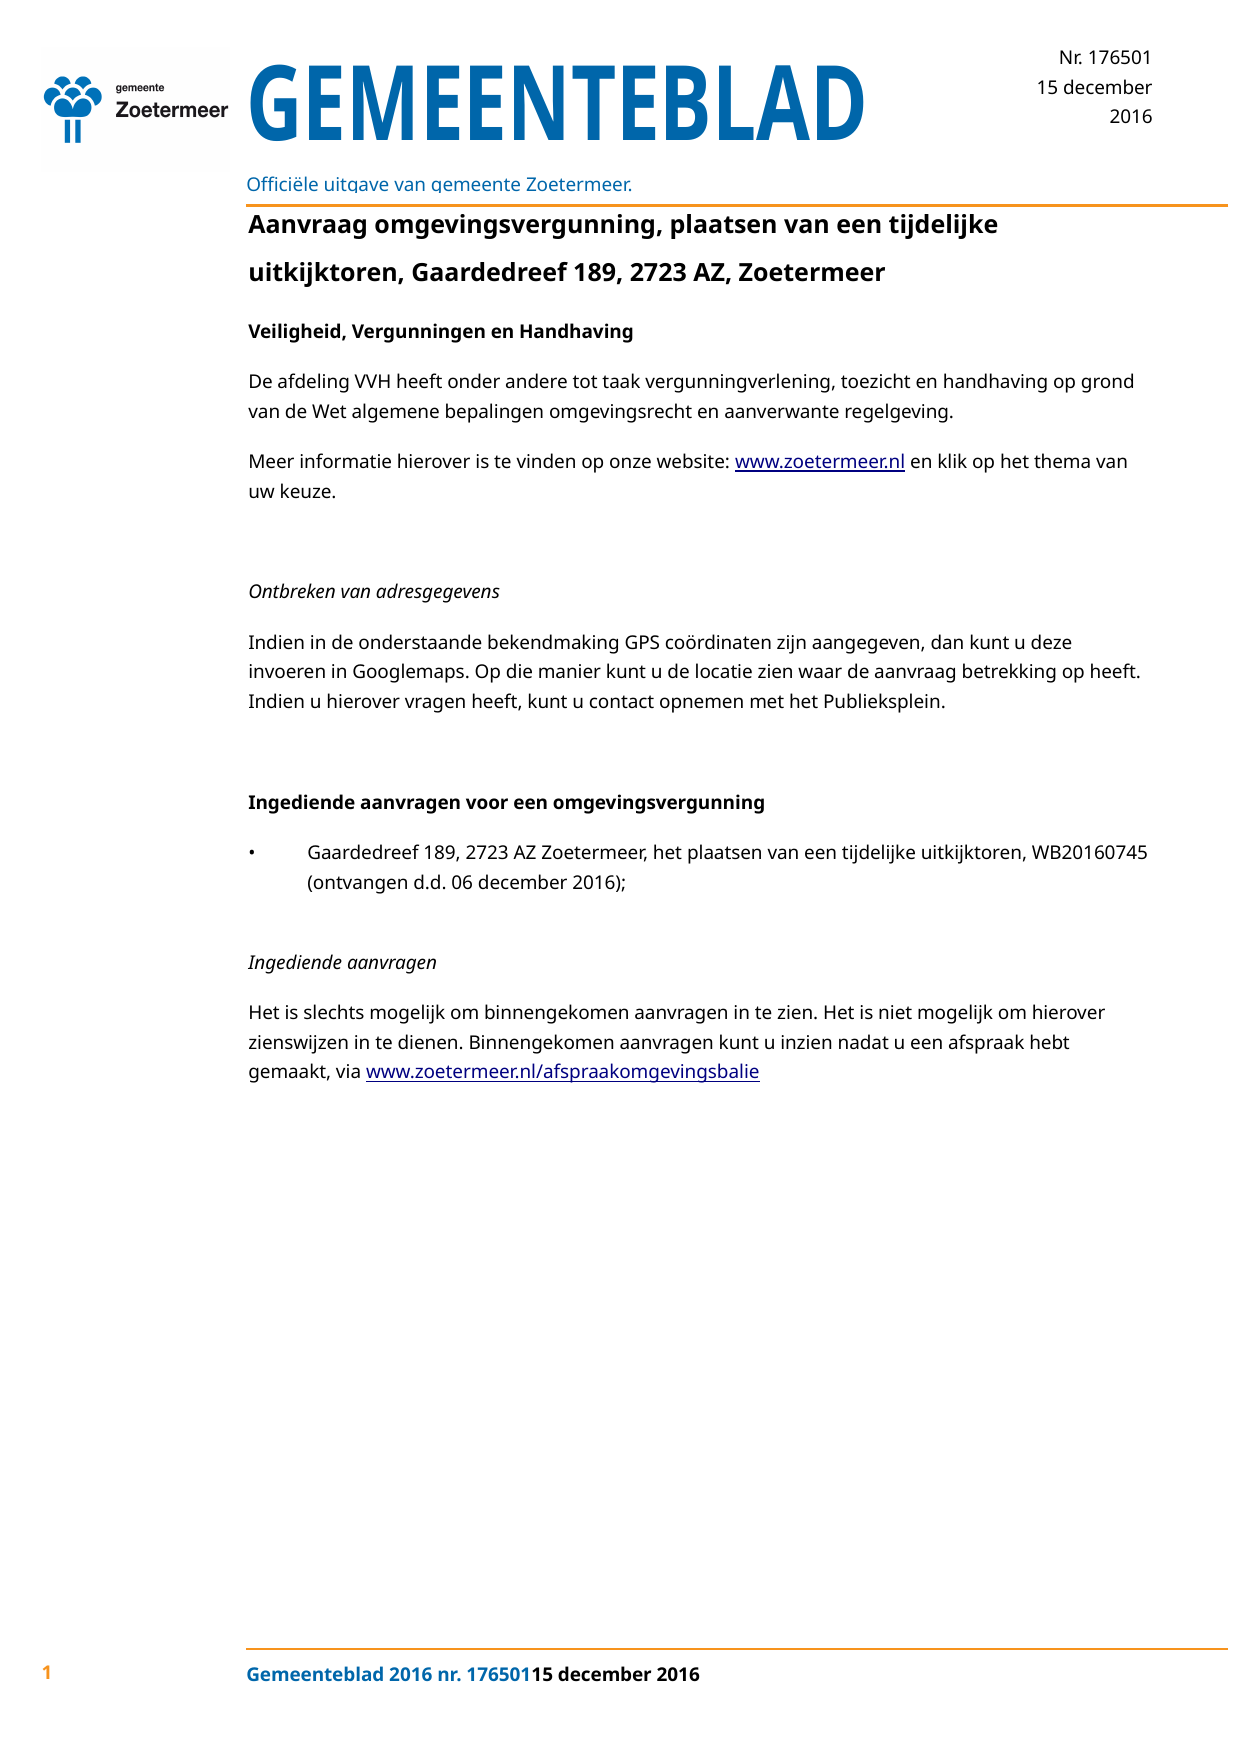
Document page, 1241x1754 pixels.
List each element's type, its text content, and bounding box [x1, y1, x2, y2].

text Ingediende aanvragen [248, 949, 1152, 975]
text Meer informatie hierover is te vinden op onze website: www.zoetermeer.nl en klik op het thema van uw keuze. [248, 448, 1152, 504]
text Het is slechts mogelijk om binnengekomen aanvragen in te zien. Het is niet mogelijk om hierover zienswijzen in te dienen. Binnengekomen aanvragen kunt u inzien nadat u een afspraak hebt gemaakt, via www.zoetermeer.nl/afspraakomgevingsbalie [248, 999, 1152, 1084]
text Indien in de onderstaande bekendmaking GPS coördinaten zijn aangegeven, dan kunt u deze invoeren in Googlemaps. Op die manier kunt u de locatie zien waar de aanvraag betrekking op heeft. Indien u hierover vragen heeft, kunt u contact opnemen met het Publieksplein. [248, 629, 1152, 714]
text Ingediende aanvragen voor een omgevingsvergunning [248, 789, 1152, 815]
text Veiligheid, Vergunningen en Handhaving [248, 318, 1152, 344]
list Gaardedreef 189, 2723 AZ Zoetermeer, het plaatsen van een tijdelijke uitkijktoren, WB20160745 (ontvangen d.d. 06 december 2016); [248, 839, 1152, 895]
picture [41, 47, 231, 172]
text Aanvraag omgevingsvergunning, plaatsen van een tijdelijke uitkijktoren, Gaardedreef 189, 2723 AZ, Zoetermeer [248, 207, 1152, 288]
text De afdeling VVH heeft onder andere tot taak vergunningverlening, toezicht en handhaving op grond van de Wet algemene bepalingen omgevingsrecht en aanverwante regelgeving. [248, 368, 1152, 424]
text Ontbreken van adresgegevens [248, 579, 1152, 604]
